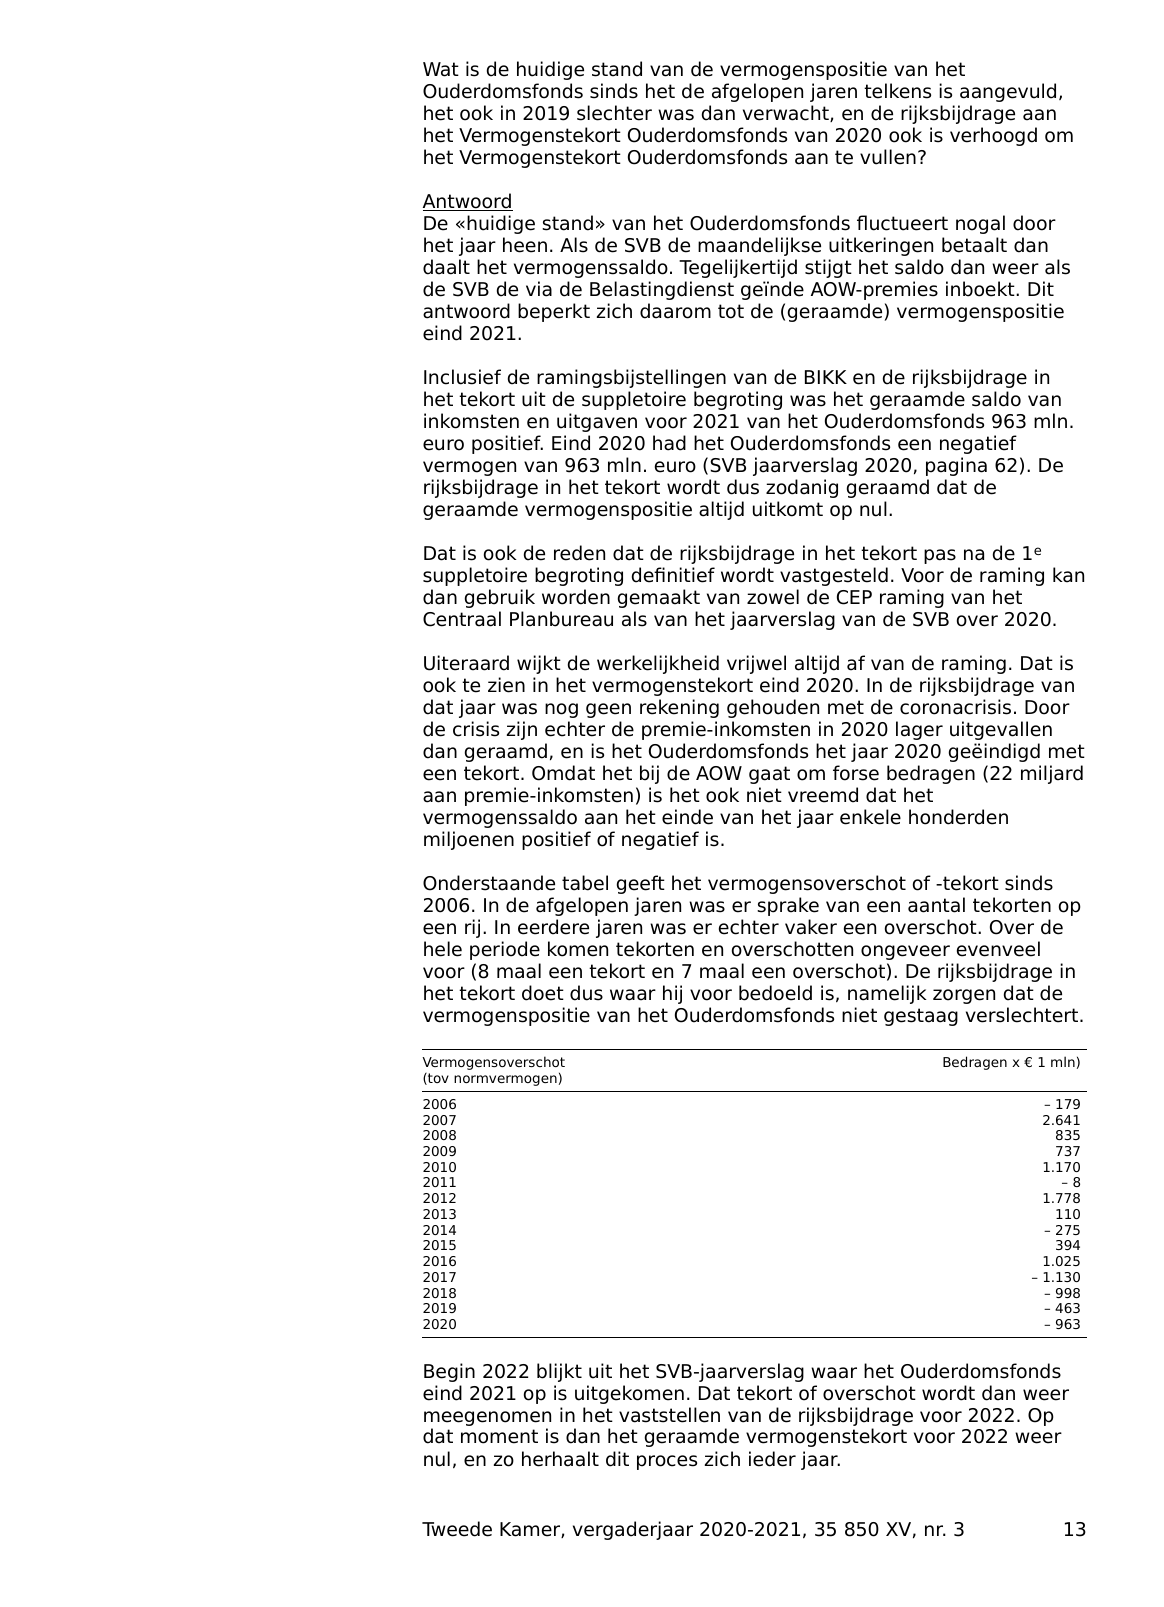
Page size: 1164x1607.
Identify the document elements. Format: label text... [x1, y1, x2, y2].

table_cell 737 [754, 1144, 1087, 1159]
table_cell 2008 [422, 1128, 754, 1144]
text Antwoord [422, 191, 1087, 213]
table_cell 2018 [422, 1285, 754, 1301]
table_cell 394 [754, 1238, 1087, 1254]
table_cell 2013 [422, 1207, 754, 1222]
table_cell – 463 [754, 1301, 1087, 1317]
table_cell 2007 [422, 1113, 754, 1128]
table_cell 835 [754, 1128, 1087, 1144]
table_cell – 8 [754, 1175, 1087, 1191]
table_cell 110 [754, 1207, 1087, 1222]
table_cell 1.170 [754, 1160, 1087, 1175]
table_cell 2006 [422, 1092, 754, 1112]
table_cell – 179 [754, 1092, 1087, 1112]
table_cell 2015 [422, 1238, 754, 1254]
table_cell – 998 [754, 1285, 1087, 1301]
table_cell 2020 [422, 1317, 754, 1337]
table_cell 2.641 [754, 1113, 1087, 1128]
table_cell 1.778 [754, 1191, 1087, 1207]
table_cell 2011 [422, 1175, 754, 1191]
text Begin 2022 blijkt uit het SVB-jaarverslag waar het Ouderdomsfonds eind 2021 op is uitgekomen. Dat tekort of overschot wordt dan weer meegenomen in het vaststellen van de rijksbijdrage voor 2022. Op dat moment is dan het geraamde vermogenstekort voor 2022 weer nul, en zo herhaalt dit proces zich ieder jaar. [422, 1361, 1087, 1470]
table_cell 2014 [422, 1223, 754, 1238]
table_header Vermogensoverschot (tov normvermogen) [422, 1050, 754, 1091]
text Uiteraard wijkt de werkelijkheid vrijwel altijd af van de raming. Dat is ook te zien in het vermogenstekort eind 2020. In de rijksbijdrage van dat jaar was nog geen rekening gehouden met de coronacrisis. Door de crisis zijn echter de premie-inkomsten in 2020 lager uitgevallen dan geraamd, en is het Ouderdomsfonds het jaar 2020 geëindigd met een tekort. Omdat het bij de AOW gaat om forse bedragen (22 miljard aan premie-inkomsten) is het ook niet vreemd dat het vermogenssaldo aan het einde van het jaar enkele honderden miljoenen positief of negatief is. [422, 653, 1087, 851]
table_cell 2010 [422, 1160, 754, 1175]
text Wat is de huidige stand van de vermogenspositie van het Ouderdomsfonds sinds het de afgelopen jaren telkens is aangevuld, het ook in 2019 slechter was dan verwacht, en de rijksbijdrage aan het Vermogenstekort Ouderdomsfonds van 2020 ook is verhoogd om het Vermogenstekort Ouderdomsfonds aan te vullen? [422, 59, 1087, 169]
text Inclusief de ramingsbijstellingen van de BIKK en de rijksbijdrage in het tekort uit de suppletoire begroting was het geraamde saldo van inkomsten en uitgaven voor 2021 van het Ouderdomsfonds 963 mln. euro positief. Eind 2020 had het Ouderdomsfonds een negatief vermogen van 963 mln. euro (SVB jaarverslag 2020, pagina 62). De rijksbijdrage in het tekort wordt dus zodanig geraamd dat de geraamde vermogenspositie altijd uitkomt op nul. [422, 367, 1087, 521]
text Onderstaande tabel geeft het vermogensoverschot of -tekort sinds 2006. In de afgelopen jaren was er sprake van een aantal tekorten op een rij. In eerdere jaren was er echter vaker een overschot. Over de hele periode komen tekorten en overschotten ongeveer evenveel voor (8 maal een tekort en 7 maal een overschot). De rijksbijdrage in het tekort doet dus waar hij voor bedoeld is, namelijk zorgen dat de vermogenspositie van het Ouderdomsfonds niet gestaag verslechtert. [422, 873, 1087, 1027]
table_cell – 1.130 [754, 1270, 1087, 1285]
table_cell 2019 [422, 1301, 754, 1317]
text Dat is ook de reden dat de rijksbijdrage in het tekort pas na de 1e suppletoire begroting definitief wordt vastgesteld. Voor de raming kan dan gebruik worden gemaakt van zowel de CEP raming van het Centraal Planbureau als van het jaarverslag van de SVB over 2020. [422, 543, 1087, 631]
table_cell 1.025 [754, 1254, 1087, 1270]
table_cell 2012 [422, 1191, 754, 1207]
text De «huidige stand» van het Ouderdomsfonds fluctueert nogal door het jaar heen. Als de SVB de maandelijkse uitkeringen betaalt dan daalt het vermogenssaldo. Tegelijkertijd stijgt het saldo dan weer als de SVB de via de Belastingdienst geïnde AOW-premies inboekt. Dit antwoord beperkt zich daarom tot de (geraamde) vermogenspositie eind 2021. [422, 213, 1087, 345]
table_cell 2016 [422, 1254, 754, 1270]
table_header Bedragen x € 1 mln) [754, 1050, 1087, 1091]
table_cell – 963 [754, 1317, 1087, 1337]
table_cell – 275 [754, 1223, 1087, 1238]
table_cell 2017 [422, 1270, 754, 1285]
table_cell 2009 [422, 1144, 754, 1159]
